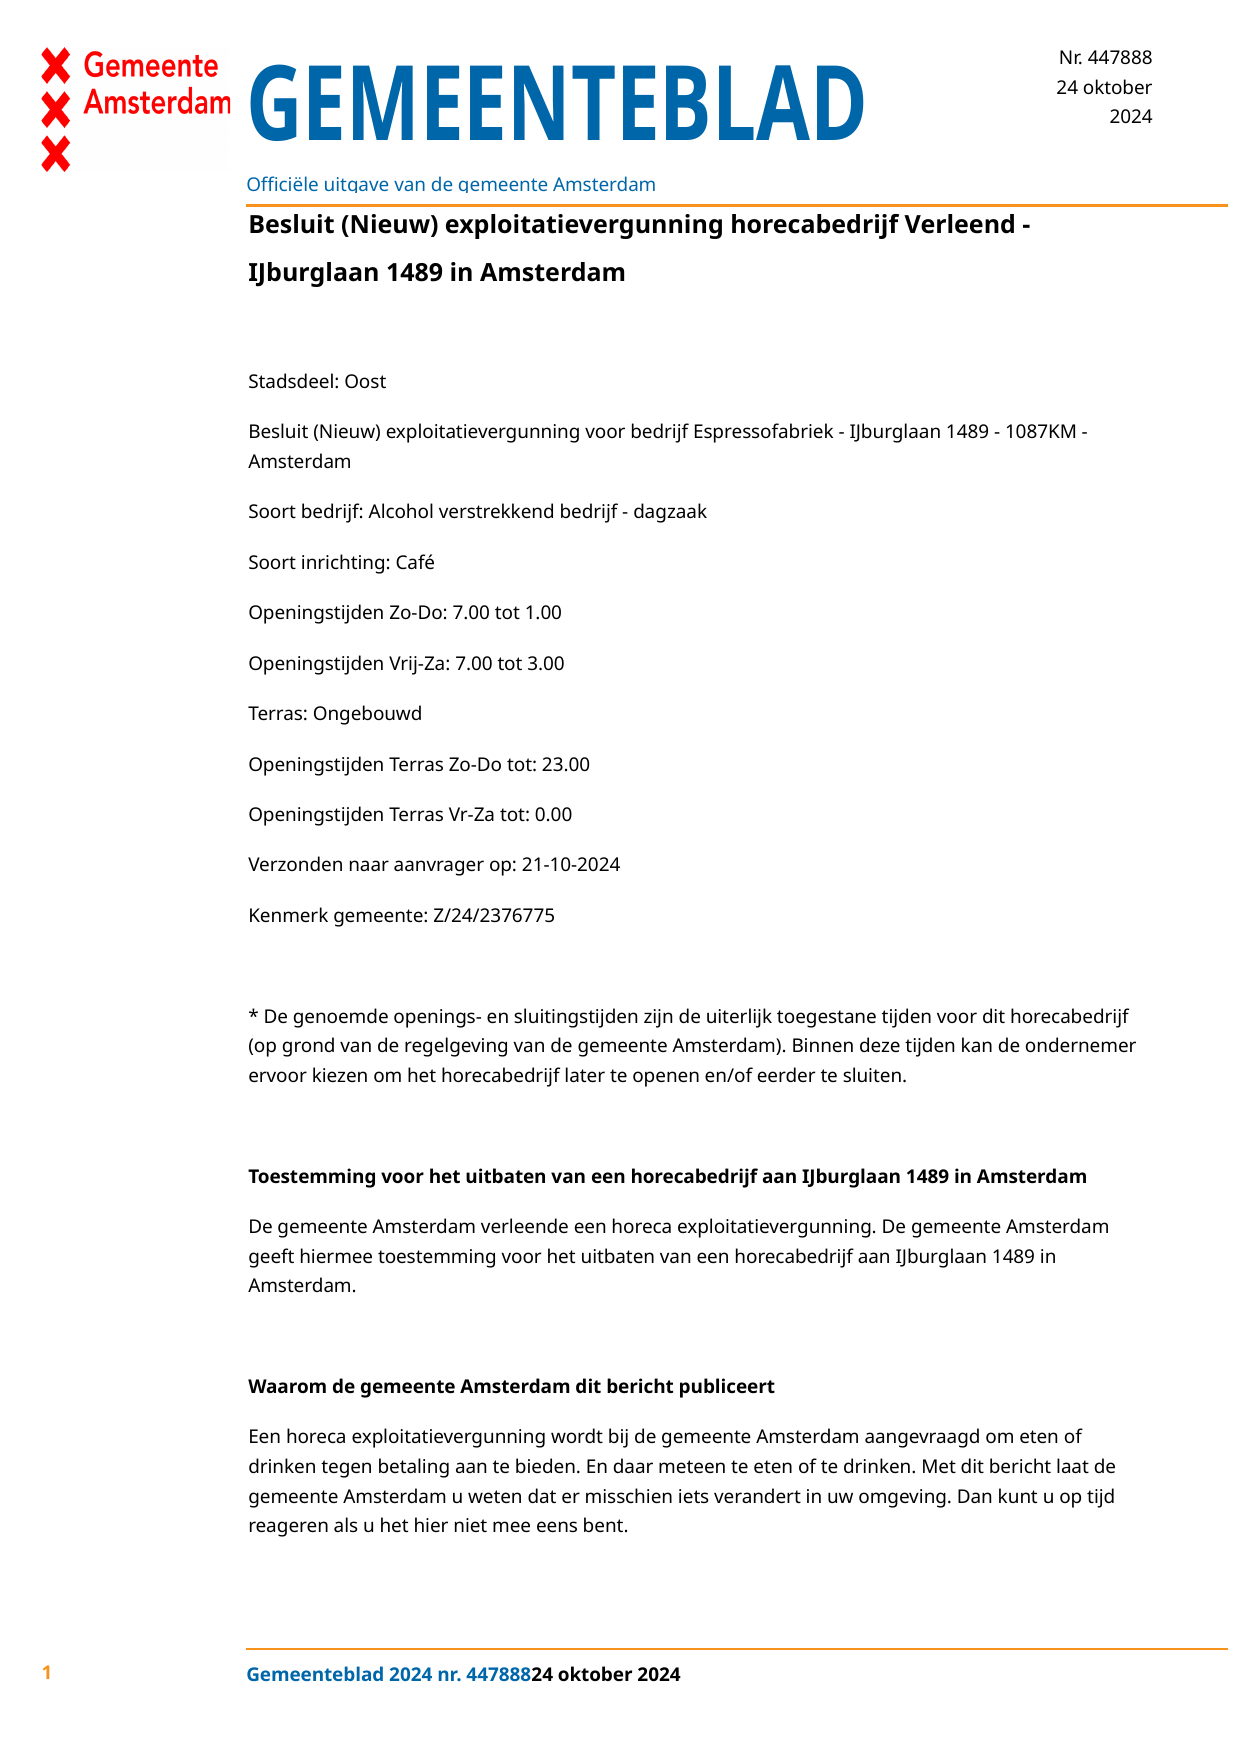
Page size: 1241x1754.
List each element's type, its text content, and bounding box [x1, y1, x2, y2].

text Openingstijden Terras Vr-Za tot: 0.00 [248, 801, 1152, 827]
picture [41, 47, 231, 172]
text Openingstijden Vrij-Za: 7.00 tot 3.00 [248, 650, 1152, 676]
text Een horeca exploitatievergunning wordt bij de gemeente Amsterdam aangevraagd om eten of drinken tegen betaling aan te bieden. En daar meteen te eten of te drinken. Met dit bericht laat de gemeente Amsterdam u weten dat er misschien iets verandert in uw omgeving. Dan kunt u op tijd reageren als u het hier niet mee eens bent. [248, 1424, 1152, 1538]
text De gemeente Amsterdam verleende een horeca exploitatievergunning. De gemeente Amsterdam geeft hiermee toestemming voor het uitbaten van een horecabedrijf aan IJburglaan 1489 in Amsterdam. [248, 1213, 1152, 1298]
text Waarom de gemeente Amsterdam dit bericht publiceert [248, 1373, 1152, 1399]
text * De genoemde openings- en sluitingstijden zijn de uiterlijk toegestane tijden voor dit horecabedrijf (op grond van de regelgeving van de gemeente Amsterdam). Binnen deze tijden kan de ondernemer ervoor kiezen om het horecabedrijf later te openen en/of eerder te sluiten. [248, 1003, 1152, 1088]
text Besluit (Nieuw) exploitatievergunning voor bedrijf Espressofabriek - IJburglaan 1489 - 1087KM - Amsterdam [248, 419, 1152, 474]
text Besluit (Nieuw) exploitatievergunning horecabedrijf Verleend - IJburglaan 1489 in Amsterdam [248, 207, 1152, 288]
text Kenmerk gemeente: Z/24/2376775 [248, 902, 1152, 928]
text Openingstijden Zo-Do: 7.00 tot 1.00 [248, 599, 1152, 625]
text Soort bedrijf: Alcohol verstrekkend bedrijf - dagzaak [248, 499, 1152, 524]
text Soort inrichting: Café [248, 549, 1152, 575]
text Terras: Ongebouwd [248, 700, 1152, 726]
text Openingstijden Terras Zo-Do tot: 23.00 [248, 751, 1152, 777]
text Stadsdeel: Oost [248, 368, 1152, 394]
text Verzonden naar aanvrager op: 21-10-2024 [248, 852, 1152, 877]
text Toestemming voor het uitbaten van een horecabedrijf aan IJburglaan 1489 in Amsterdam [248, 1163, 1152, 1189]
